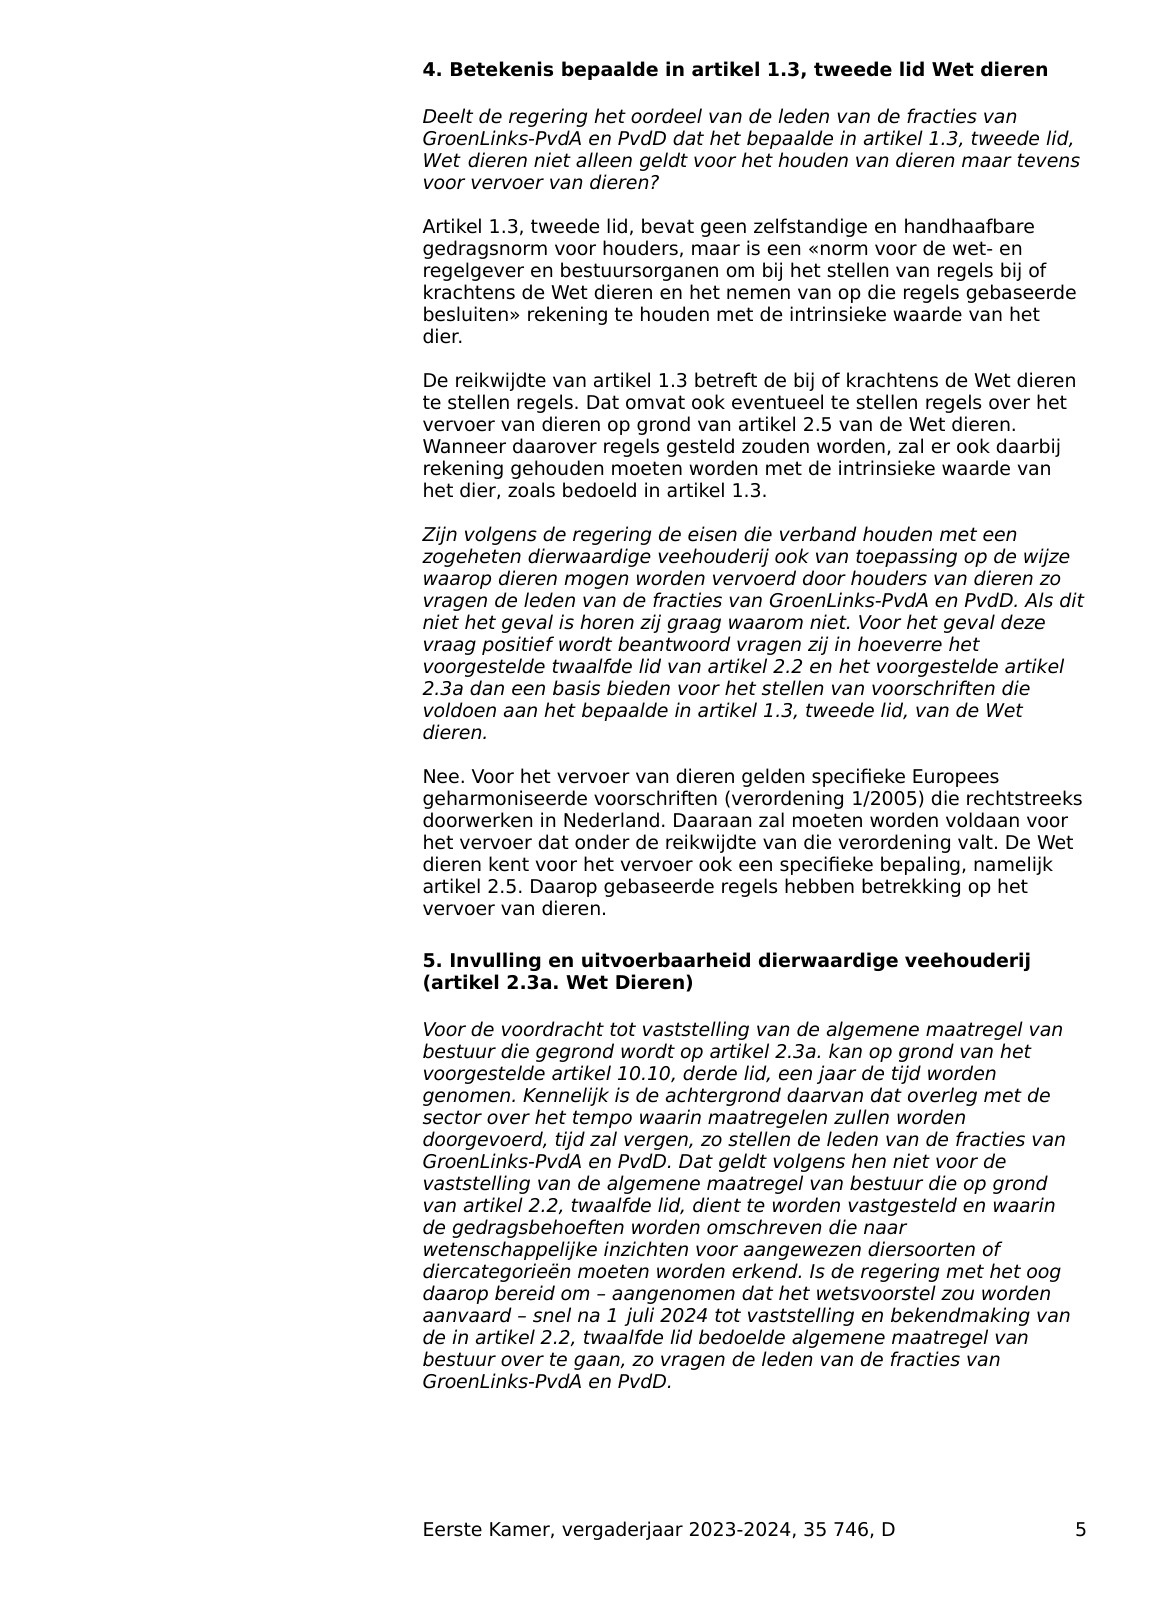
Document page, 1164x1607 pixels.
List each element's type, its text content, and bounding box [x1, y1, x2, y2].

text Voor de voordracht tot vaststelling van de algemene maatregel van bestuur die gegrond wordt op artikel 2.3a. kan op grond van het voorgestelde artikel 10.10, derde lid, een jaar de tijd worden genomen. Kennelijk is de achtergrond daarvan dat overleg met de sector over het tempo waarin maatregelen zullen worden doorgevoerd, tijd zal vergen, zo stellen de leden van de fracties van GroenLinks-PvdA en PvdD. Dat geldt volgens hen niet voor de vaststelling van de algemene maatregel van bestuur die op grond van artikel 2.2, twaalfde lid, dient te worden vastgesteld en waarin de gedragsbehoeften worden omschreven die naar wetenschappelijke inzichten voor aangewezen diersoorten of diercategorieën moeten worden erkend. Is de regering met het oog daarop bereid om – aangenomen dat het wetsvoorstel zou worden aanvaard – snel na 1 juli 2024 tot vaststelling en bekendmaking van de in artikel 2.2, twaalfde lid bedoelde algemene maatregel van bestuur over te gaan, zo vragen de leden van de fracties van GroenLinks-PvdA en PvdD. [422, 1019, 1087, 1393]
text Nee. Voor het vervoer van dieren gelden specifieke Europees geharmoniseerde voorschriften (verordening 1/2005) die rechtstreeks doorwerken in Nederland. Daaraan zal moeten worden voldaan voor het vervoer dat onder de reikwijdte van die verordening valt. De Wet dieren kent voor het vervoer ook een specifieke bepaling, namelijk artikel 2.5. Daarop gebaseerde regels hebben betrekking op het vervoer van dieren. [422, 766, 1087, 920]
text Deelt de regering het oordeel van de leden van de fracties van GroenLinks-PvdA en PvdD dat het bepaalde in artikel 1.3, tweede lid, Wet dieren niet alleen geldt voor het houden van dieren maar tevens voor vervoer van dieren? [422, 106, 1087, 194]
text Artikel 1.3, tweede lid, bevat geen zelfstandige en handhaafbare gedragsnorm voor houders, maar is een «norm voor de wet- en regelgever en bestuursorganen om bij het stellen van regels bij of krachtens de Wet dieren en het nemen van op die regels gebaseerde besluiten» rekening te houden met de intrinsieke waarde van het dier. [422, 216, 1087, 348]
text De reikwijdte van artikel 1.3 betreft de bij of krachtens de Wet dieren te stellen regels. Dat omvat ook eventueel te stellen regels over het vervoer van dieren op grond van artikel 2.5 van de Wet dieren. Wanneer daarover regels gesteld zouden worden, zal er ook daarbij rekening gehouden moeten worden met de intrinsieke waarde van het dier, zoals bedoeld in artikel 1.3. [422, 370, 1087, 502]
text Zijn volgens de regering de eisen die verband houden met een zogeheten dierwaardige veehouderij ook van toepassing op de wijze waarop dieren mogen worden vervoerd door houders van dieren zo vragen de leden van de fracties van GroenLinks-PvdA en PvdD. Als dit niet het geval is horen zij graag waarom niet. Voor het geval deze vraag positief wordt beantwoord vragen zij in hoeverre het voorgestelde twaalfde lid van artikel 2.2 en het voorgestelde artikel 2.3a dan een basis bieden voor het stellen van voorschriften die voldoen aan het bepaalde in artikel 1.3, tweede lid, van de Wet dieren. [422, 524, 1087, 744]
subtitle 4. Betekenis bepaalde in artikel 1.3, tweede lid Wet dieren [422, 59, 1087, 81]
subtitle 5. Invulling en uitvoerbaarheid dierwaardige veehouderij (artikel 2.3a. Wet Dieren) [422, 950, 1087, 994]
